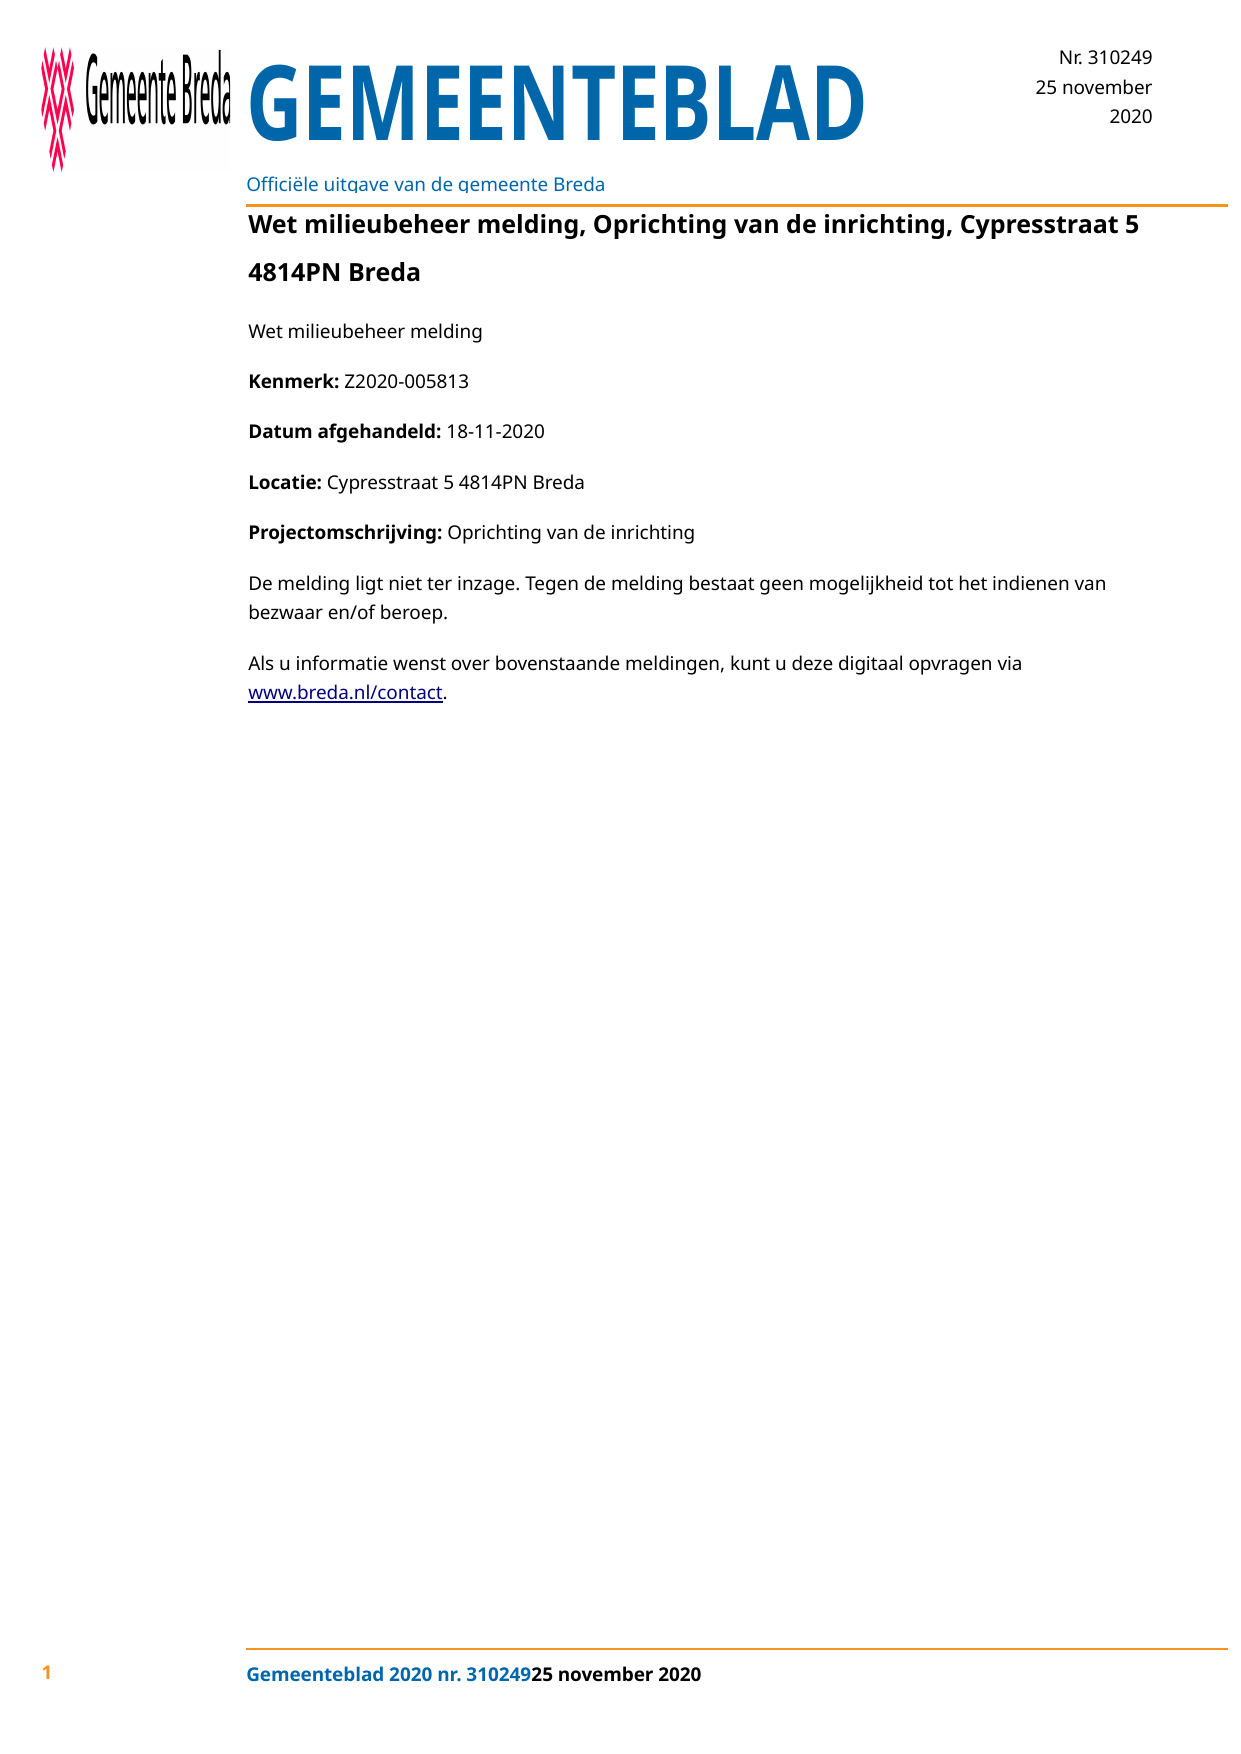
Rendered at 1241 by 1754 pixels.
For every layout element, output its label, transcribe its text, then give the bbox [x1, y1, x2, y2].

text Als u informatie wenst over bovenstaande meldingen, kunt u deze digitaal opvragen via www.breda.nl/contact. [248, 650, 1152, 705]
picture [41, 47, 231, 172]
text De melding ligt niet ter inzage. Tegen de melding bestaat geen mogelijkheid tot het indienen van bezwaar en/of beroep. [248, 570, 1152, 625]
text Projectomschrijving: Oprichting van de inrichting [248, 519, 1152, 545]
text Wet milieubeheer melding, Oprichting van de inrichting, Cypresstraat 5 4814PN Breda [248, 207, 1152, 288]
text Datum afgehandeld: 18-11-2020 [248, 419, 1152, 444]
text Locatie: Cypresstraat 5 4814PN Breda [248, 469, 1152, 495]
text Kenmerk: Z2020-005813 [248, 368, 1152, 394]
text Wet milieubeheer melding [248, 318, 1152, 344]
